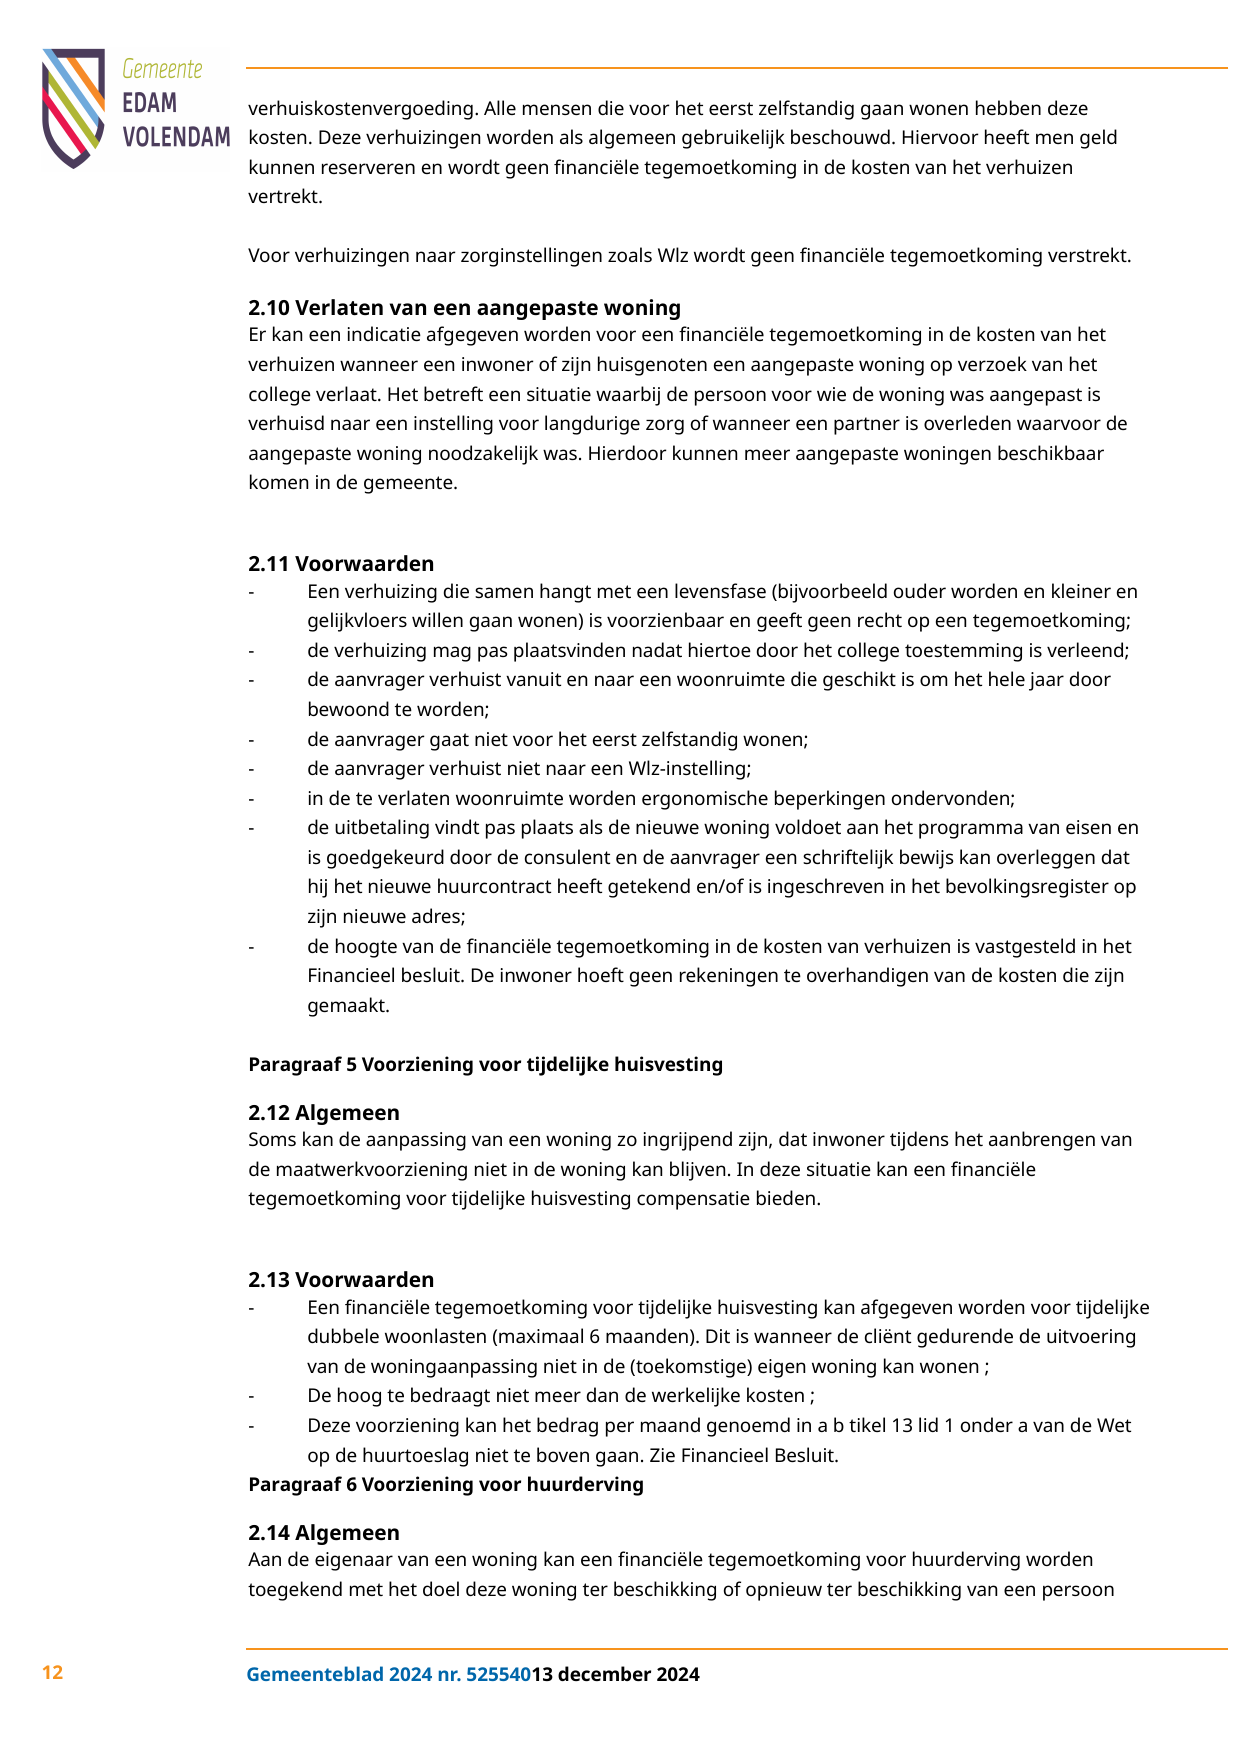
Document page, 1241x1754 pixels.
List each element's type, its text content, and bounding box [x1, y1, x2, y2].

list De hoog te bedraagt niet meer dan de werkelijke kosten ; [248, 1383, 1152, 1408]
text verhuiskostenvergoeding. Alle mensen die voor het eerst zelfstandig gaan wonen hebben deze kosten. Deze verhuizingen worden als algemeen gebruikelijk beschouwd. Hiervoor heeft men geld kunnen reserveren en wordt geen financiële tegemoetkoming in de kosten van het verhuizen vertrekt. [248, 95, 1152, 209]
text Paragraaf 5 Voorziening voor tijdelijke huisvesting [248, 1051, 1152, 1077]
picture [41, 47, 231, 172]
text 2.12 Algemeen [248, 1098, 1152, 1126]
text Paragraaf 6 Voorziening voor huurderving [248, 1471, 1152, 1497]
list de aanvrager verhuist vanuit en naar een woonruimte die geschikt is om het hele jaar door bewoond te worden; [248, 667, 1152, 722]
text Voor verhuizingen naar zorginstellingen zoals Wlz wordt geen financiële tegemoetkoming verstrekt. [248, 243, 1152, 268]
list Deze voorziening kan het bedrag per maand genoemd in a b tikel 13 lid 1 onder a van de Wet op de huurtoeslag niet te boven gaan. Zie Financieel Besluit. [248, 1412, 1152, 1467]
text 2.11 Voorwaarden [248, 549, 1152, 578]
text 2.14 Algemeen [248, 1518, 1152, 1546]
list de hoogte van de financiële tegemoetkoming in de kosten van verhuizen is vastgesteld in het Financieel besluit. De inwoner hoeft geen rekeningen te overhandigen van de kosten die zijn gemaakt. [248, 933, 1152, 1018]
list Een financiële tegemoetkoming voor tijdelijke huisvesting kan afgegeven worden voor tijdelijke dubbele woonlasten (maximaal 6 maanden). Dit is wanneer de cliënt gedurende de uitvoering van de woningaanpassing niet in de (toekomstige) eigen woning kan wonen ; [248, 1294, 1152, 1379]
list de aanvrager gaat niet voor het eerst zelfstandig wonen; [248, 726, 1152, 752]
list de uitbetaling vindt pas plaats als de nieuwe woning voldoet aan het programma van eisen en is goedgekeurd door de consulent en de aanvrager een schriftelijk bewijs kan overleggen dat hij het nieuwe huurcontract heeft getekend en/of is ingeschreven in het bevolkingsregister op zijn nieuwe adres; [248, 814, 1152, 929]
text 2.10 Verlaten van een aangepaste woning [248, 293, 1152, 322]
list in de te verlaten woonruimte worden ergonomische beperkingen ondervonden; [248, 785, 1152, 811]
text Aan de eigenaar van een woning kan een financiële tegemoetkoming voor huurderving worden toegekend met het doel deze woning ter beschikking of opnieuw ter beschikking van een persoon [248, 1546, 1152, 1602]
text 2.13 Voorwaarden [248, 1265, 1152, 1294]
list de aanvrager verhuist niet naar een Wlz-instelling; [248, 755, 1152, 781]
text Soms kan de aanpassing van een woning zo ingrijpend zijn, dat inwoner tijdens het aanbrengen van de maatwerkvoorziening niet in de woning kan blijven. In deze situatie kan een financiële tegemoetkoming voor tijdelijke huisvesting compensatie bieden. [248, 1126, 1152, 1211]
list de verhuizing mag pas plaatsvinden nadat hiertoe door het college toestemming is verleend; [248, 637, 1152, 663]
list Een verhuizing die samen hangt met een levensfase (bijvoorbeeld ouder worden en kleiner en gelijkvloers willen gaan wonen) is voorzienbaar en geeft geen recht op een tegemoetkoming; [248, 578, 1152, 633]
text Er kan een indicatie afgegeven worden voor een financiële tegemoetkoming in de kosten van het verhuizen wanneer een inwoner of zijn huisgenoten een aangepaste woning op verzoek van het college verlaat. Het betreft een situatie waarbij de persoon voor wie de woning was aangepast is verhuisd naar een instelling voor langdurige zorg of wanneer een partner is overleden waarvoor de aangepaste woning noodzakelijk was. Hierdoor kunnen meer aangepaste woningen beschikbaar komen in de gemeente. [248, 322, 1152, 495]
